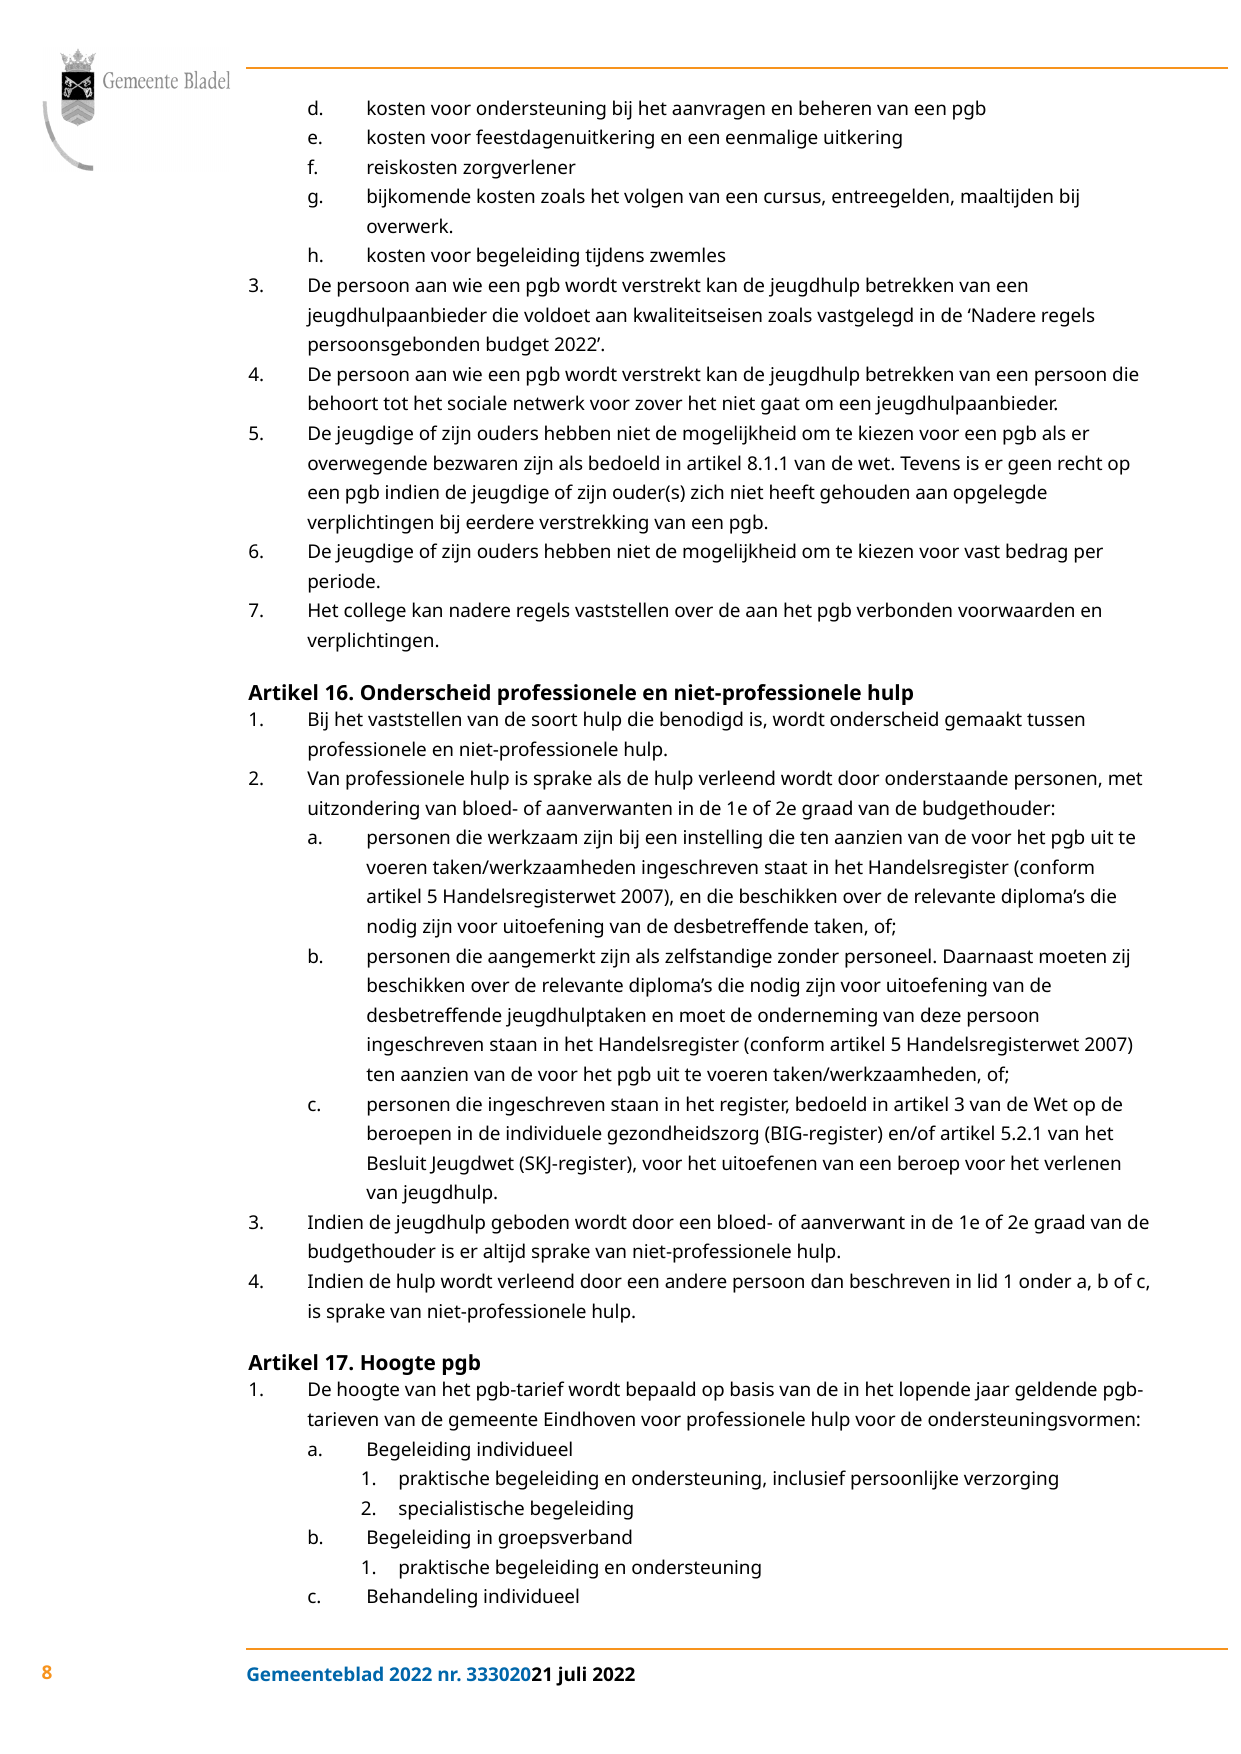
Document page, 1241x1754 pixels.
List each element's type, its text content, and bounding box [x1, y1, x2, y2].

list Indien de jeugdhulp geboden wordt door een bloed- of aanverwant in de 1e of 2e graad van de budgethouder is er altijd sprake van niet-professionele hulp. [248, 1209, 1152, 1264]
list kosten voor begeleiding tijdens zwemles [307, 243, 1152, 268]
list Begeleiding individueel [307, 1436, 1152, 1462]
list De persoon aan wie een pgb wordt verstrekt kan de jeugdhulp betrekken van een jeugdhulpaanbieder die voldoet aan kwaliteitseisen zoals vastgelegd in de ‘Nadere regels persoonsgebonden budget 2022’. [248, 272, 1152, 357]
list Begeleiding in groepsverband [307, 1524, 1152, 1550]
list Behandeling individueel [307, 1584, 1152, 1609]
list reiskosten zorgverlener [307, 154, 1152, 180]
list personen die aangemerkt zijn als zelfstandige zonder personeel. Daarnaast moeten zij beschikken over de relevante diploma’s die nodig zijn voor uitoefening van de desbetreffende jeugdhulptaken en moet de onderneming van deze persoon ingeschreven staan in het Handelsregister (conform artikel 5 Handelsregisterwet 2007) ten aanzien van de voor het pgb uit te voeren taken/werkzaamheden, of; [307, 943, 1152, 1087]
list specialistische begeleiding [361, 1495, 1152, 1521]
list Indien de hulp wordt verleend door een andere persoon dan beschreven in lid 1 onder a, b of c, is sprake van niet-professionele hulp. [248, 1268, 1152, 1323]
list Bij het vaststellen van de soort hulp die benodigd is, wordt onderscheid gemaakt tussen professionele en niet-professionele hulp. [248, 706, 1152, 761]
picture [41, 47, 231, 172]
list bijkomende kosten zoals het volgen van een cursus, entreegelden, maaltijden bij overwerk. [307, 183, 1152, 239]
list praktische begeleiding en ondersteuning [361, 1554, 1152, 1580]
list De jeugdige of zijn ouders hebben niet de mogelijkheid om te kiezen voor vast bedrag per periode. [248, 538, 1152, 594]
list praktische begeleiding en ondersteuning, inclusief persoonlijke verzorging [361, 1465, 1152, 1491]
list De hoogte van het pgb-tarief wordt bepaald op basis van de in het lopende jaar geldende pgb-tarieven van de gemeente Eindhoven voor professionele hulp voor de ondersteuningsvormen: [248, 1377, 1152, 1432]
list kosten voor ondersteuning bij het aanvragen en beheren van een pgb [307, 95, 1152, 121]
text Artikel 16. Onderscheid professionele en niet-professionele hulp [248, 678, 1152, 706]
list personen die ingeschreven staan in het register, bedoeld in artikel 3 van de Wet op de beroepen in de individuele gezondheidszorg (BIG-register) en/of artikel 5.2.1 van het Besluit Jeugdwet (SKJ-register), voor het uitoefenen van een beroep voor het verlenen van jeugdhulp. [307, 1091, 1152, 1205]
list personen die werkzaam zijn bij een instelling die ten aanzien van de voor het pgb uit te voeren taken/werkzaamheden ingeschreven staat in het Handelsregister (conform artikel 5 Handelsregisterwet 2007), en die beschikken over de relevante diploma’s die nodig zijn voor uitoefening van de desbetreffende taken, of; [307, 824, 1152, 939]
list kosten voor feestdagenuitkering en een eenmalige uitkering [307, 124, 1152, 150]
list De persoon aan wie een pgb wordt verstrekt kan de jeugdhulp betrekken van een persoon die behoort tot het sociale netwerk voor zover het niet gaat om een jeugdhulpaanbieder. [248, 361, 1152, 416]
text Artikel 17. Hoogte pgb [248, 1348, 1152, 1377]
list Het college kan nadere regels vaststellen over de aan het pgb verbonden voorwaarden en verplichtingen. [248, 598, 1152, 653]
list De jeugdige of zijn ouders hebben niet de mogelijkheid om te kiezen voor een pgb als er overwegende bezwaren zijn als bedoeld in artikel 8.1.1 van de wet. Tevens is er geen recht op een pgb indien de jeugdige of zijn ouder(s) zich niet heeft gehouden aan opgelegde verplichtingen bij eerdere verstrekking van een pgb. [248, 420, 1152, 535]
list Van professionele hulp is sprake als de hulp verleend wordt door onderstaande personen, met uitzondering van bloed- of aanverwanten in de 1e of 2e graad van de budgethouder: [248, 765, 1152, 821]
